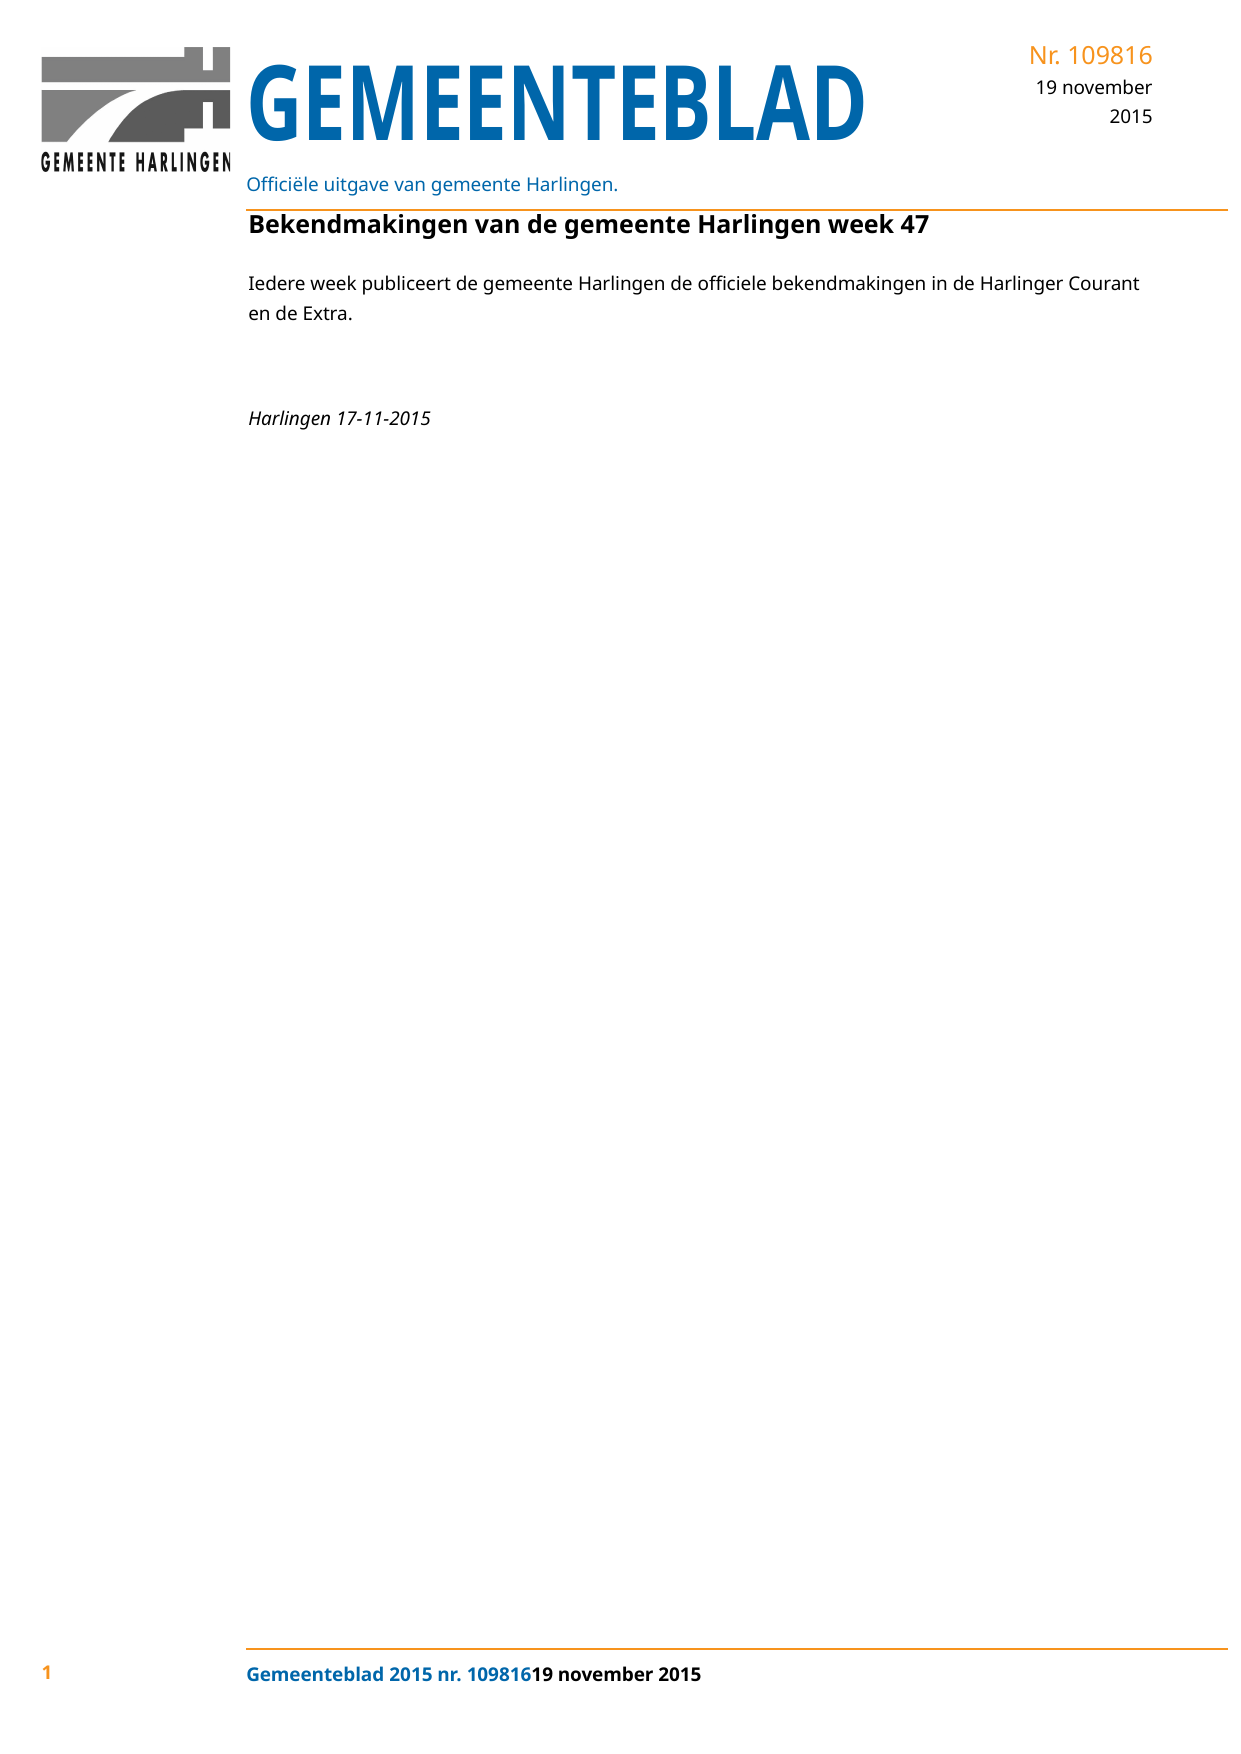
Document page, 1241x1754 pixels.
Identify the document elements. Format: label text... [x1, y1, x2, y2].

picture [41, 47, 231, 172]
text Iedere week publiceert de gemeente Harlingen de officiele bekendmakingen in de Harlinger Courant en de Extra. [248, 270, 1152, 326]
text Bekendmakingen van de gemeente Harlingen week 47 [248, 211, 1152, 241]
text Harlingen 17-11-2015 [248, 406, 1152, 431]
